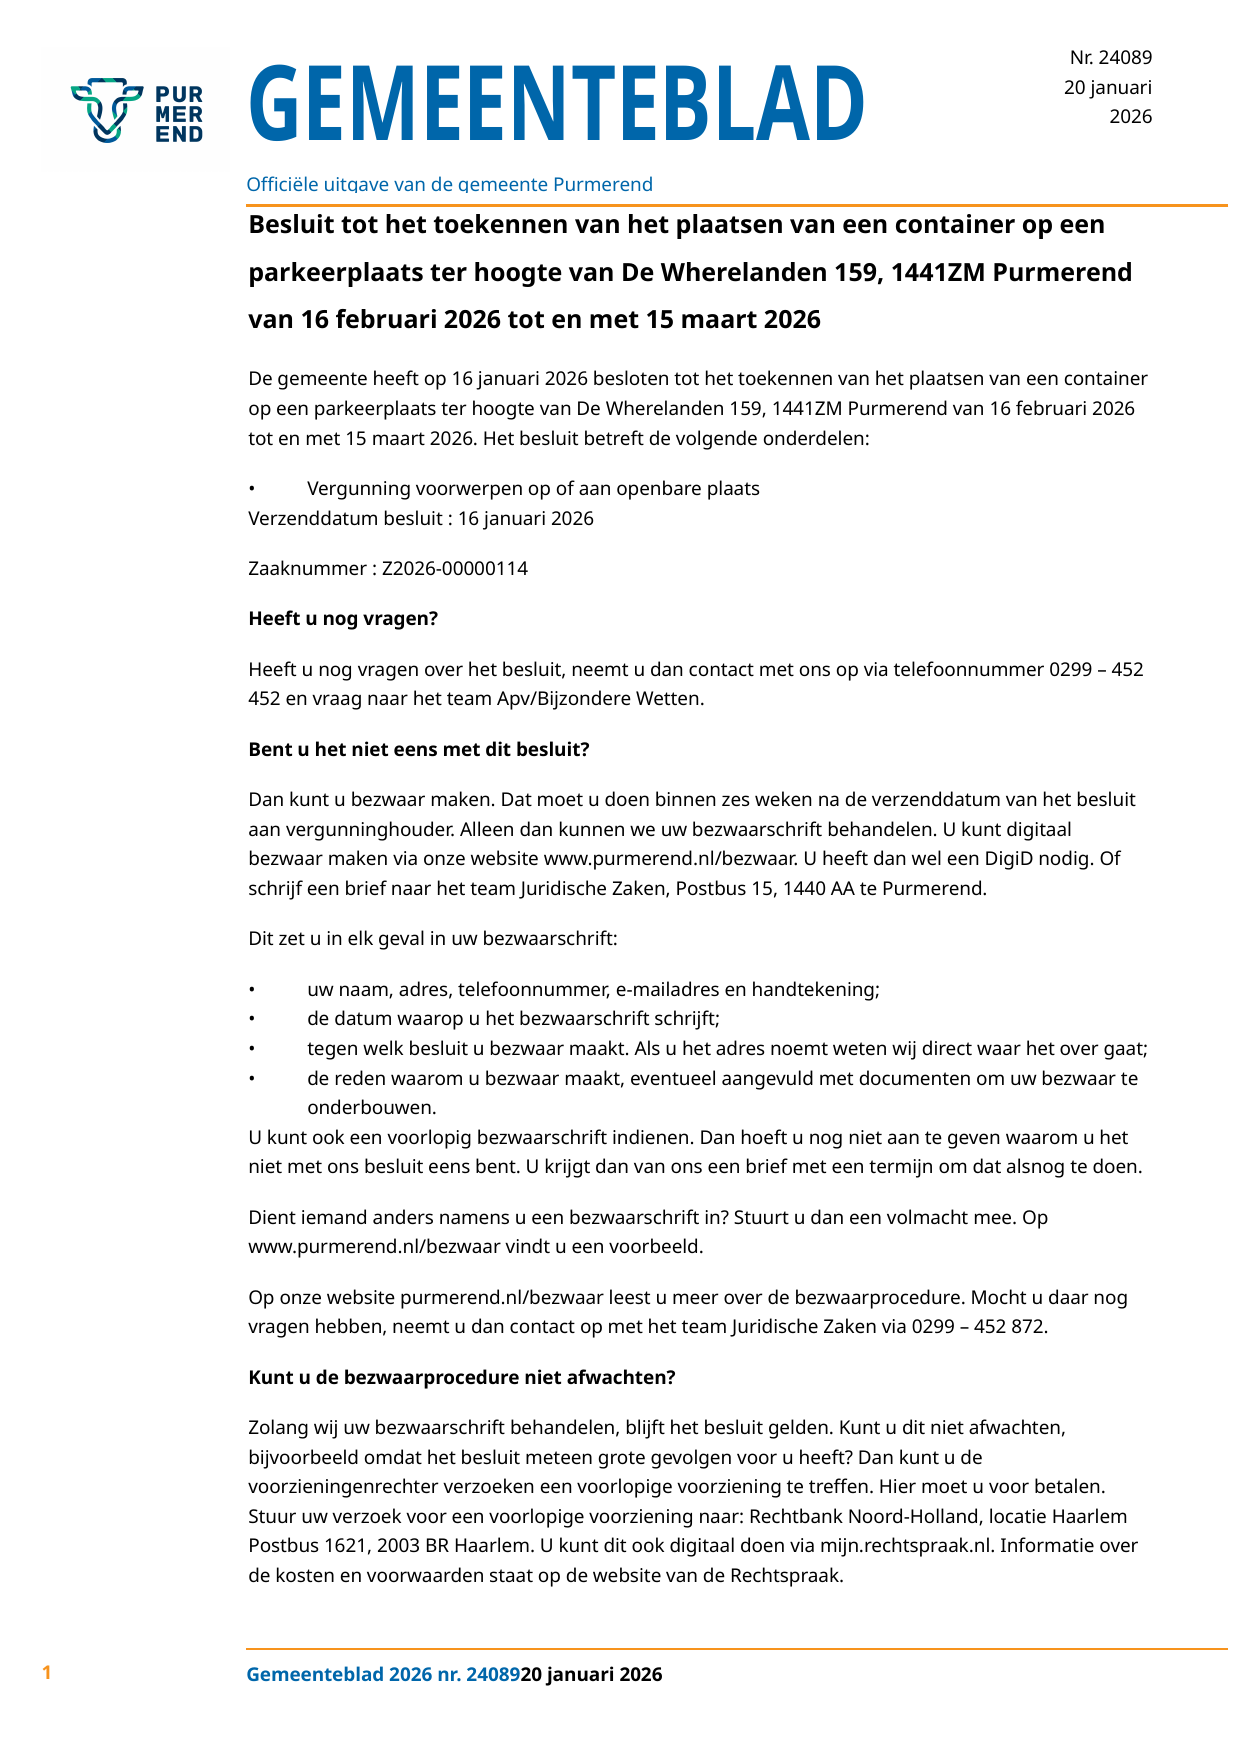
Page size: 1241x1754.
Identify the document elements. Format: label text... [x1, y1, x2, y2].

text Zolang wij uw bezwaarschrift behandelen, blijft het besluit gelden. Kunt u dit niet afwachten, bijvoorbeeld omdat het besluit meteen grote gevolgen voor u heeft? Dan kunt u de voorzieningenrechter verzoeken een voorlopige voorziening te treffen. Hier moet u voor betalen. Stuur uw verzoek voor een voorlopige voorziening naar: Rechtbank Noord-Holland, locatie Haarlem Postbus 1621, 2003 BR Haarlem. U kunt dit ook digitaal doen via mijn.rechtspraak.nl. Informatie over de kosten en voorwaarden staat op de website van de Rechtspraak. [248, 1414, 1152, 1588]
text De gemeente heeft op 16 januari 2026 besloten tot het toekennen van het plaatsen van een container op een parkeerplaats ter hoogte van De Wherelanden 159, 1441ZM Purmerend van 16 februari 2026 tot en met 15 maart 2026. Het besluit betreft de volgende onderdelen: [248, 366, 1152, 450]
list Vergunning voorwerpen op of aan openbare plaats [248, 475, 1152, 501]
text Zaaknummer : Z2026-00000114 [248, 555, 1152, 581]
text Besluit tot het toekennen van het plaatsen van een container op een parkeerplaats ter hoogte van De Wherelanden 159, 1441ZM Purmerend van 16 februari 2026 tot en met 15 maart 2026 [248, 207, 1152, 336]
text U kunt ook een voorlopig bezwaarschrift indienen. Dan hoeft u nog niet aan te geven waarom u het niet met ons besluit eens bent. U krijgt dan van ons een brief met een termijn om dat alsnog te doen. [248, 1124, 1152, 1179]
text Dan kunt u bezwaar maken. Dat moet u doen binnen zes weken na de verzenddatum van het besluit aan vergunninghouder. Alleen dan kunnen we uw bezwaarschrift behandelen. U kunt digitaal bezwaar maken via onze website www.purmerend.nl/bezwaar. U heeft dan wel een DigiD nodig. Of schrijf een brief naar het team Juridische Zaken, Postbus 15, 1440 AA te Purmerend. [248, 786, 1152, 901]
text Op onze website purmerend.nl/bezwaar leest u meer over de bezwaarprocedure. Mocht u daar nog vragen hebben, neemt u dan contact op met het team Juridische Zaken via 0299 – 452 872. [248, 1284, 1152, 1339]
list uw naam, adres, telefoonnummer, e-mailadres en handtekening; [248, 976, 1152, 1002]
list de reden waarom u bezwaar maakt, eventueel aangevuld met documenten om uw bezwaar te onderbouwen. [248, 1065, 1152, 1120]
text Verzenddatum besluit : 16 januari 2026 [248, 505, 1152, 530]
picture [41, 47, 231, 172]
list tegen welk besluit u bezwaar maakt. Als u het adres noemt weten wij direct waar het over gaat; [248, 1035, 1152, 1061]
text Heeft u nog vragen over het besluit, neemt u dan contact met ons op via telefoonnummer 0299 – 452 452 en vraag naar het team Apv/Bijzondere Wetten. [248, 656, 1152, 711]
text Dient iemand anders namens u een bezwaarschrift in? Stuurt u dan een volmacht mee. Op www.purmerend.nl/bezwaar vindt u een voorbeeld. [248, 1204, 1152, 1259]
text Dit zet u in elk geval in uw bezwaarschrift: [248, 926, 1152, 951]
text Kunt u de bezwaarprocedure niet afwachten? [248, 1364, 1152, 1389]
list de datum waarop u het bezwaarschrift schrijft; [248, 1006, 1152, 1031]
text Bent u het niet eens met dit besluit? [248, 736, 1152, 762]
text Heeft u nog vragen? [248, 606, 1152, 631]
